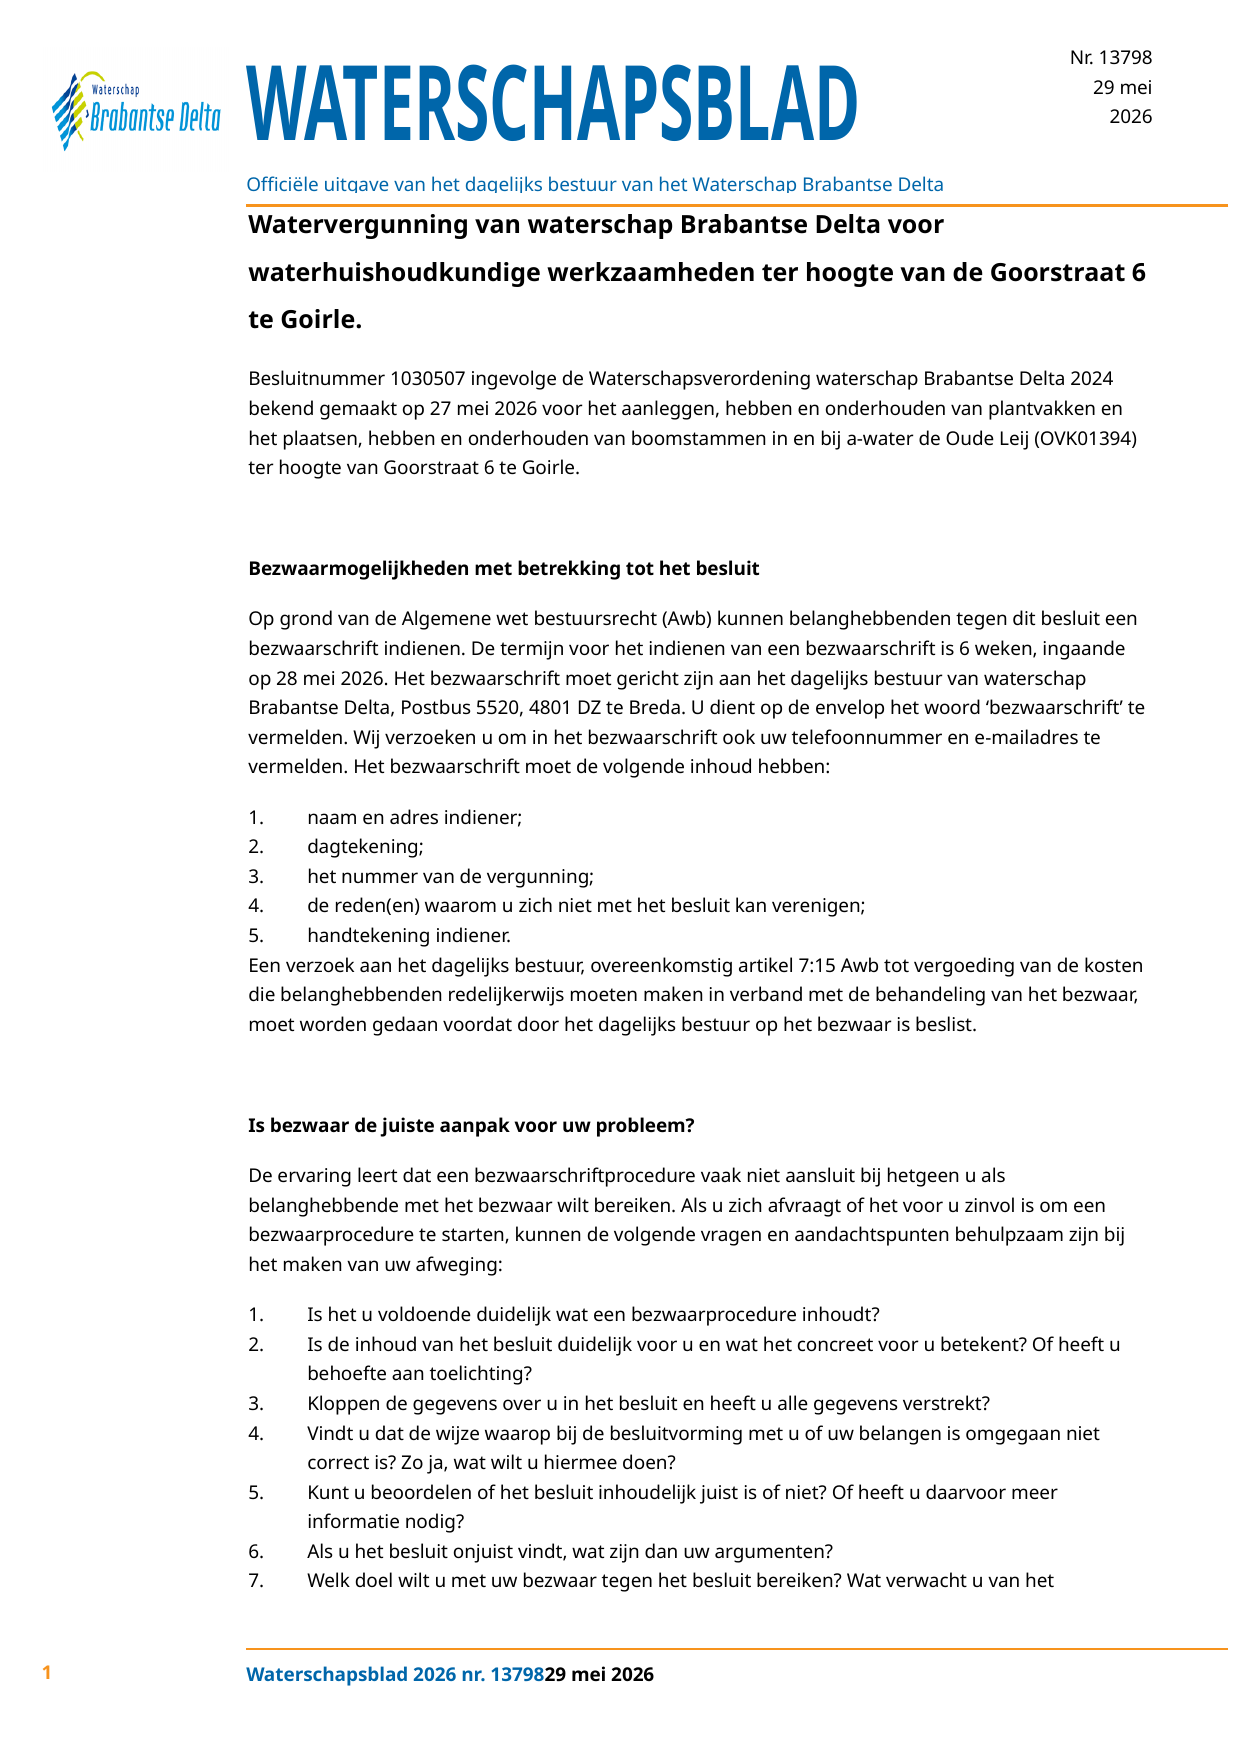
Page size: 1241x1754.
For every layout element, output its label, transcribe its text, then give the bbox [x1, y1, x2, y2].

list de reden(en) waarom u zich niet met het besluit kan verenigen; [248, 893, 1152, 918]
list dagtekening; [248, 833, 1152, 859]
list Is de inhoud van het besluit duidelijk voor u en wat het concreet voor u betekent? Of heeft u behoefte aan toelichting? [248, 1331, 1152, 1386]
list Kunt u beoordelen of het besluit inhoudelijk juist is of niet? Of heeft u daarvoor meer informatie nodig? [248, 1479, 1152, 1534]
list Welk doel wilt u met uw bezwaar tegen het besluit bereiken? Wat verwacht u van het [248, 1568, 1152, 1593]
list Vindt u dat de wijze waarop bij de besluitvorming met u of uw belangen is omgegaan niet correct is? Zo ja, wat wilt u hiermee doen? [248, 1420, 1152, 1475]
list het nummer van de vergunning; [248, 863, 1152, 889]
text Watervergunning van waterschap Brabantse Delta voor waterhuishoudkundige werkzaamheden ter hoogte van de Goorstraat 6 te Goirle. [248, 207, 1152, 336]
text Een verzoek aan het dagelijks bestuur, overeenkomstig artikel 7:15 Awb tot vergoeding van de kosten die belanghebbenden redelijkerwijs moeten maken in verband met de behandeling van het bezwaar, moet worden gedaan voordat door het dagelijks bestuur op het bezwaar is beslist. [248, 952, 1152, 1037]
list Is het u voldoende duidelijk wat een bezwaarprocedure inhoudt? [248, 1301, 1152, 1327]
picture [41, 47, 231, 172]
text Bezwaarmogelijkheden met betrekking tot het besluit [248, 555, 1152, 581]
list handtekening indiener. [248, 922, 1152, 948]
list Kloppen de gegevens over u in het besluit en heeft u alle gegevens verstrekt? [248, 1390, 1152, 1416]
text De ervaring leert dat een bezwaarschriftprocedure vaak niet aansluit bij hetgeen u als belanghebbende met het bezwaar wilt bereiken. Als u zich afvraagt of het voor u zinvol is om een bezwaarprocedure te starten, kunnen de volgende vragen en aandachtspunten behulpzaam zijn bij het maken van uw afweging: [248, 1162, 1152, 1277]
list naam en adres indiener; [248, 804, 1152, 829]
list Als u het besluit onjuist vindt, wat zijn dan uw argumenten? [248, 1538, 1152, 1564]
text Besluitnummer 1030507 ingevolge de Waterschapsverordening waterschap Brabantse Delta 2024 bekend gemaakt op 27 mei 2026 voor het aanleggen, hebben en onderhouden van plantvakken en het plaatsen, hebben en onderhouden van boomstammen in en bij a-water de Oude Leij (OVK01394) ter hoogte van Goorstraat 6 te Goirle. [248, 366, 1152, 480]
text Op grond van de Algemene wet bestuursrecht (Awb) kunnen belanghebbenden tegen dit besluit een bezwaarschrift indienen. De termijn voor het indienen van een bezwaarschrift is 6 weken, ingaande op 28 mei 2026. Het bezwaarschrift moet gericht zijn aan het dagelijks bestuur van waterschap Brabantse Delta, Postbus 5520, 4801 DZ te Breda. U dient op de envelop het woord ‘bezwaarschrift’ te vermelden. Wij verzoeken u om in het bezwaarschrift ook uw telefoonnummer en e‑mailadres te vermelden. Het bezwaarschrift moet de volgende inhoud hebben: [248, 606, 1152, 779]
text Is bezwaar de juiste aanpak voor uw probleem? [248, 1112, 1152, 1137]
